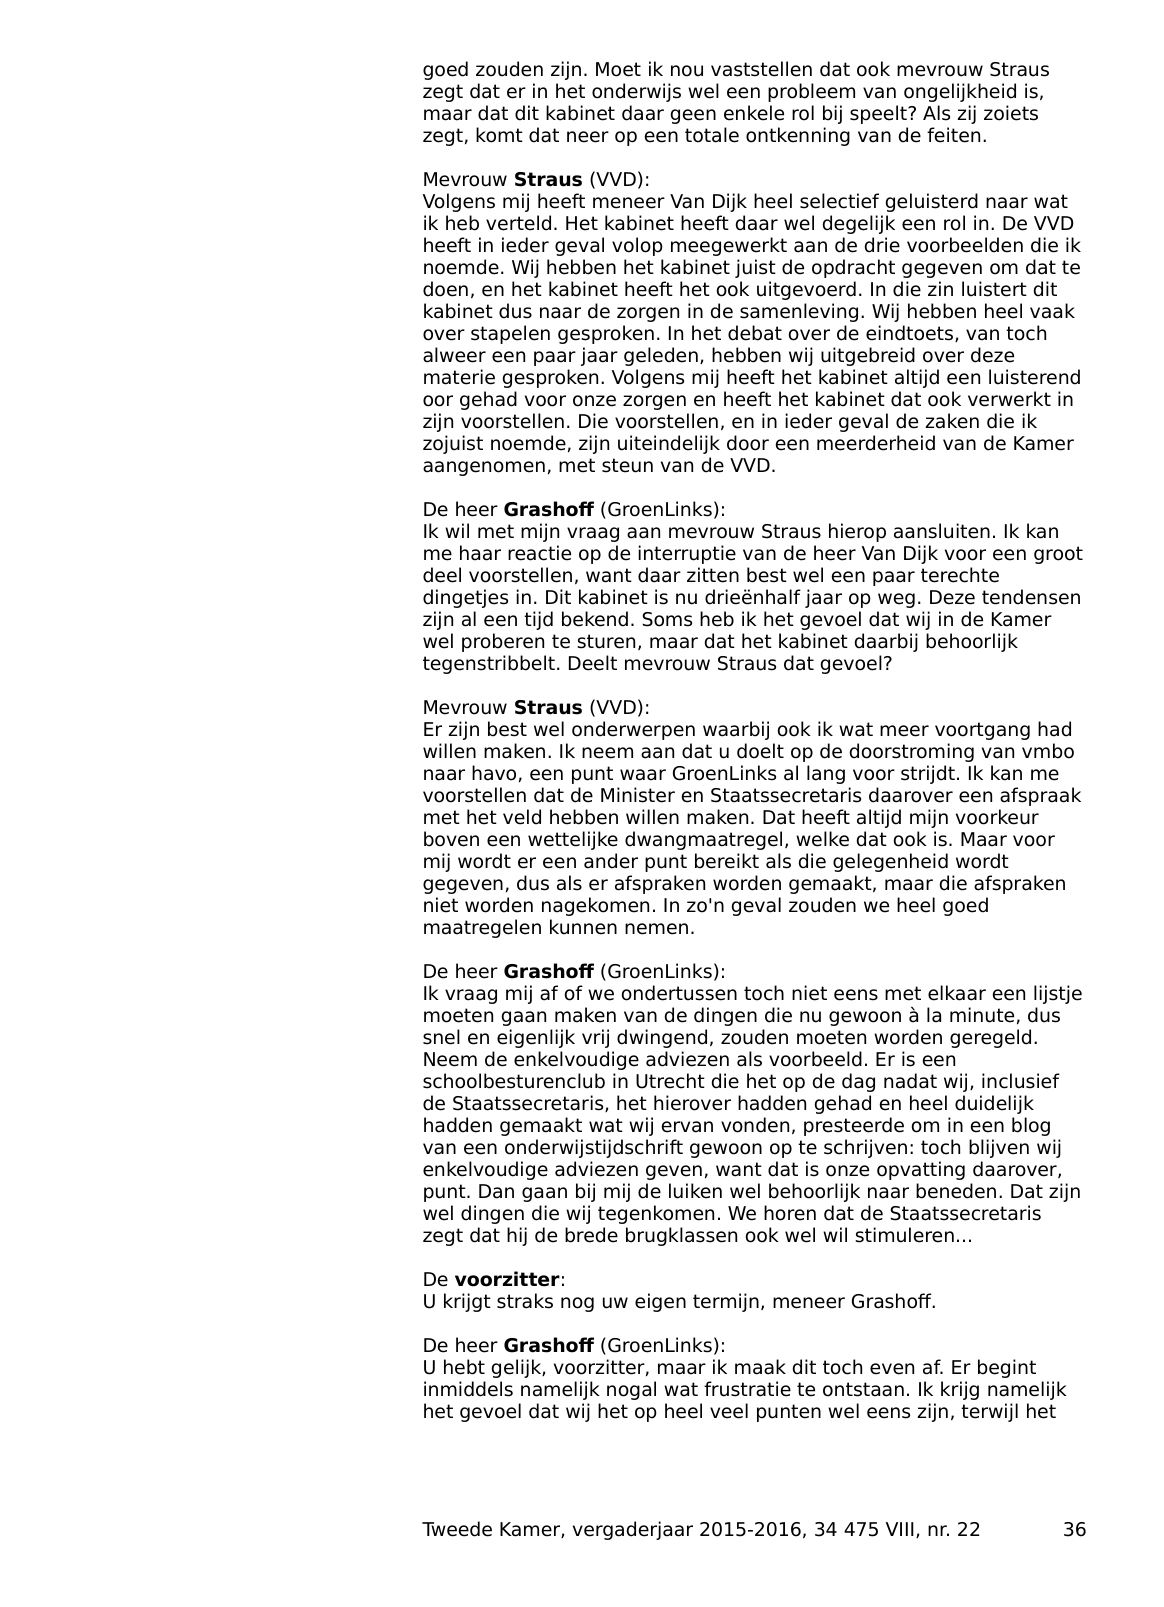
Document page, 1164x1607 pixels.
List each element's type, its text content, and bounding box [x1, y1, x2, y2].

text Ik wil met mijn vraag aan mevrouw Straus hierop aansluiten. Ik kan me haar reactie op de interruptie van de heer Van Dijk voor een groot deel voorstellen, want daar zitten best wel een paar terechte dingetjes in. Dit kabinet is nu drieënhalf jaar op weg. Deze tendensen zijn al een tijd bekend. Soms heb ik het gevoel dat wij in de Kamer wel proberen te sturen, maar dat het kabinet daarbij behoorlijk tegenstribbelt. Deelt mevrouw Straus dat gevoel? [422, 521, 1087, 675]
text De heer Grashoff (GroenLinks): [422, 499, 1087, 521]
text De voorzitter: [422, 1269, 1087, 1291]
text Volgens mij heeft meneer Van Dijk heel selectief geluisterd naar wat ik heb verteld. Het kabinet heeft daar wel degelijk een rol in. De VVD heeft in ieder geval volop meegewerkt aan de drie voorbeelden die ik noemde. Wij hebben het kabinet juist de opdracht gegeven om dat te doen, en het kabinet heeft het ook uitgevoerd. In die zin luistert dit kabinet dus naar de zorgen in de samenleving. Wij hebben heel vaak over stapelen gesproken. In het debat over de eindtoets, van toch alweer een paar jaar geleden, hebben wij uitgebreid over deze materie gesproken. Volgens mij heeft het kabinet altijd een luisterend oor gehad voor onze zorgen en heeft het kabinet dat ook verwerkt in zijn voorstellen. Die voorstellen, en in ieder geval de zaken die ik zojuist noemde, zijn uiteindelijk door een meerderheid van de Kamer aangenomen, met steun van de VVD. [422, 191, 1087, 477]
text goed zouden zijn. Moet ik nou vaststellen dat ook mevrouw Straus zegt dat er in het onderwijs wel een probleem van ongelijkheid is, maar dat dit kabinet daar geen enkele rol bij speelt? Als zij zoiets zegt, komt dat neer op een totale ontkenning van de feiten. [422, 59, 1087, 147]
text Mevrouw Straus (VVD): [422, 169, 1087, 191]
text Ik vraag mij af of we ondertussen toch niet eens met elkaar een lijstje moeten gaan maken van de dingen die nu gewoon à la minute, dus snel en eigenlijk vrij dwingend, zouden moeten worden geregeld. Neem de enkelvoudige adviezen als voorbeeld. Er is een schoolbesturenclub in Utrecht die het op de dag nadat wij, inclusief de Staatssecretaris, het hierover hadden gehad en heel duidelijk hadden gemaakt wat wij ervan vonden, presteerde om in een blog van een onderwijstijdschrift gewoon op te schrijven: toch blijven wij enkelvoudige adviezen geven, want dat is onze opvatting daarover, punt. Dan gaan bij mij de luiken wel behoorlijk naar beneden. Dat zijn wel dingen die wij tegenkomen. We horen dat de Staatssecretaris zegt dat hij de brede brugklassen ook wel wil stimuleren... [422, 983, 1087, 1247]
text De heer Grashoff (GroenLinks): [422, 1335, 1087, 1357]
text U hebt gelijk, voorzitter, maar ik maak dit toch even af. Er begint inmiddels namelijk nogal wat frustratie te ontstaan. Ik krijg namelijk het gevoel dat wij het op heel veel punten wel eens zijn, terwijl het [422, 1357, 1087, 1423]
text U krijgt straks nog uw eigen termijn, meneer Grashoff. [422, 1291, 1087, 1313]
text Mevrouw Straus (VVD): [422, 697, 1087, 719]
text Er zijn best wel onderwerpen waarbij ook ik wat meer voortgang had willen maken. Ik neem aan dat u doelt op de doorstroming van vmbo naar havo, een punt waar GroenLinks al lang voor strijdt. Ik kan me voorstellen dat de Minister en Staatssecretaris daarover een afspraak met het veld hebben willen maken. Dat heeft altijd mijn voorkeur boven een wettelijke dwangmaatregel, welke dat ook is. Maar voor mij wordt er een ander punt bereikt als die gelegenheid wordt gegeven, dus als er afspraken worden gemaakt, maar die afspraken niet worden nagekomen. In zo'n geval zouden we heel goed maatregelen kunnen nemen. [422, 719, 1087, 939]
text De heer Grashoff (GroenLinks): [422, 961, 1087, 983]
